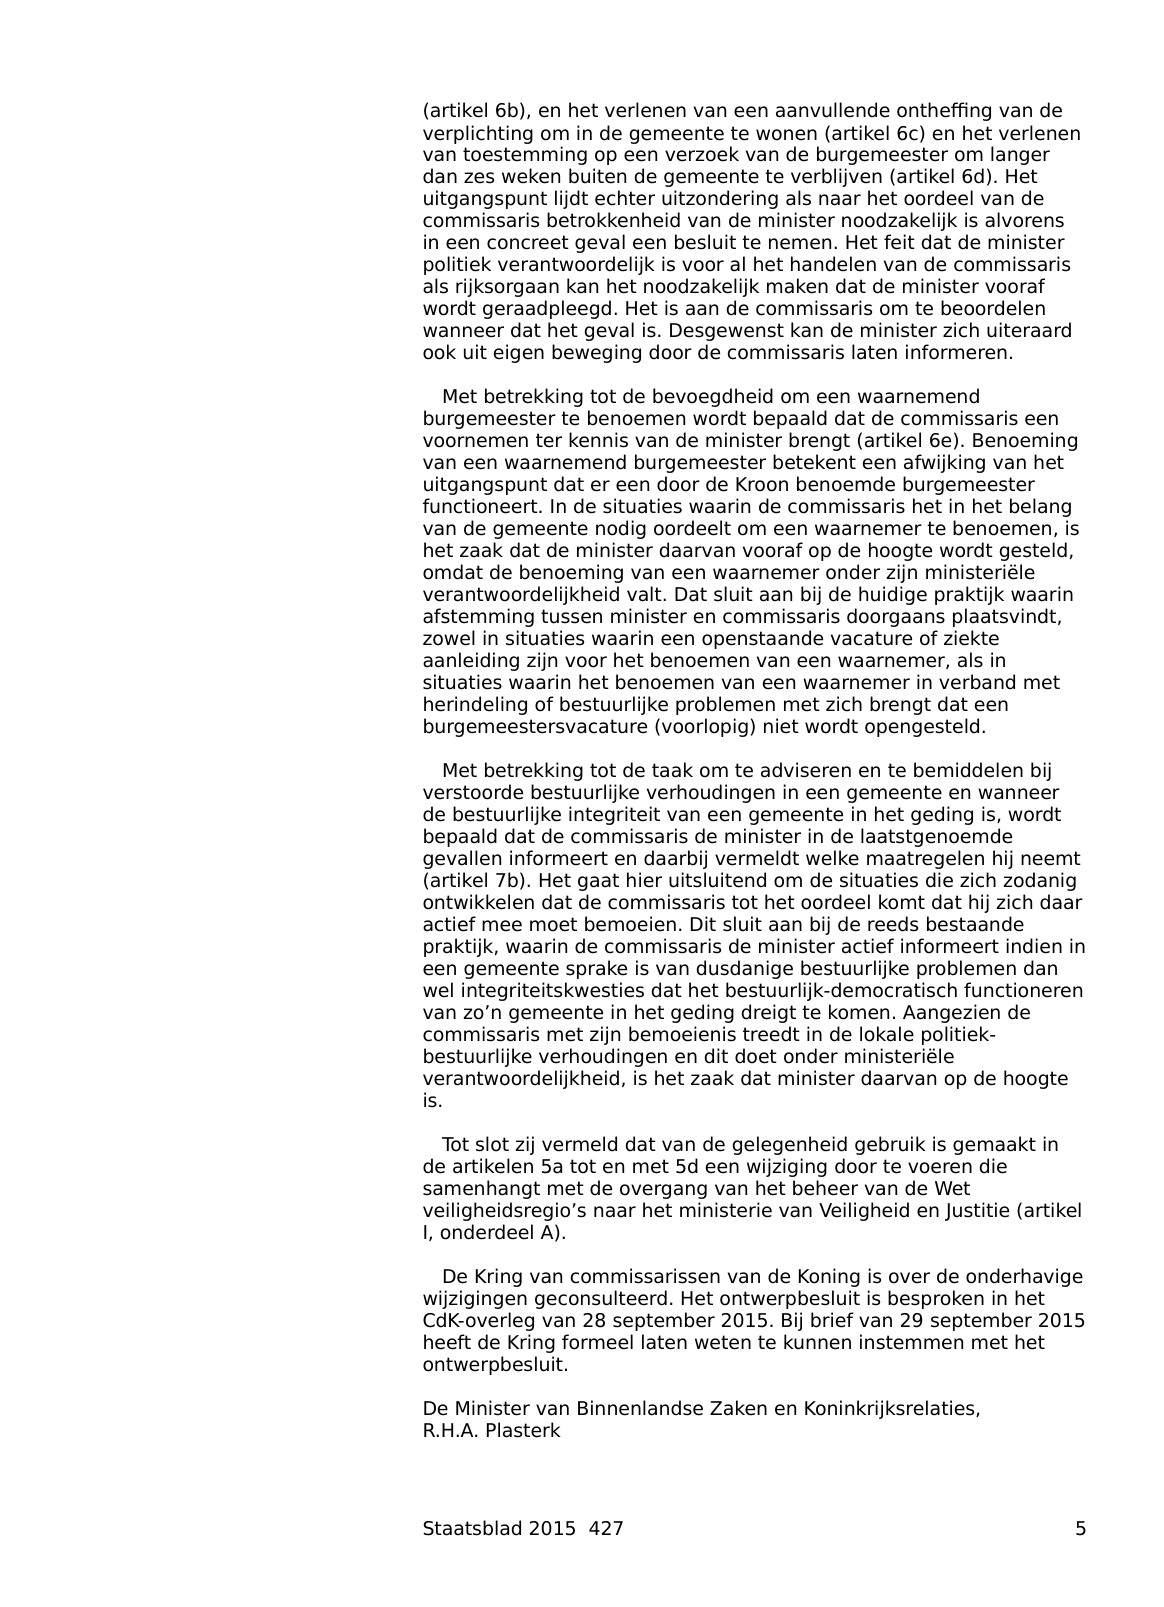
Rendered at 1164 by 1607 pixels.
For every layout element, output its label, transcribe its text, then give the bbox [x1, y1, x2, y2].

text De Kring van commissarissen van de Koning is over de onderhavige wijzigingen geconsulteerd. Het ontwerpbesluit is besproken in het CdK-overleg van 28 september 2015. Bij brief van 29 september 2015 heeft de Kring formeel laten weten te kunnen instemmen met het ontwerpbesluit. [422, 1266, 1087, 1376]
text Met betrekking tot de taak om te adviseren en te bemiddelen bij verstoorde bestuurlijke verhoudingen in een gemeente en wanneer de bestuurlijke integriteit van een gemeente in het geding is, wordt bepaald dat de commissaris de minister in de laatstgenoemde gevallen informeert en daarbij vermeldt welke maatregelen hij neemt (artikel 7b). Het gaat hier uitsluitend om de situaties die zich zodanig ontwikkelen dat de commissaris tot het oordeel komt dat hij zich daar actief mee moet bemoeien. Dit sluit aan bij de reeds bestaande praktijk, waarin de commissaris de minister actief informeert indien in een gemeente sprake is van dusdanige bestuurlijke problemen dan wel integriteitskwesties dat het bestuurlijk-democratisch functioneren van zo’n gemeente in het geding dreigt te komen. Aangezien de commissaris met zijn bemoeienis treedt in de lokale politiek-bestuurlijke verhoudingen en dit doet onder ministeriële verantwoordelijkheid, is het zaak dat minister daarvan op de hoogte is. [422, 760, 1087, 1112]
text Tot slot zij vermeld dat van de gelegenheid gebruik is gemaakt in de artikelen 5a tot en met 5d een wijziging door te voeren die samenhangt met de overgang van het beheer van de Wet veiligheidsregio’s naar het ministerie van Veiligheid en Justitie (artikel I, onderdeel A). [422, 1134, 1087, 1244]
text Met betrekking tot de bevoegdheid om een waarnemend burgemeester te benoemen wordt bepaald dat de commissaris een voornemen ter kennis van de minister brengt (artikel 6e). Benoeming van een waarnemend burgemeester betekent een afwijking van het uitgangspunt dat er een door de Kroon benoemde burgemeester functioneert. In de situaties waarin de commissaris het in het belang van de gemeente nodig oordeelt om een waarnemer te benoemen, is het zaak dat de minister daarvan vooraf op de hoogte wordt gesteld, omdat de benoeming van een waarnemer onder zijn ministeriële verantwoordelijkheid valt. Dat sluit aan bij de huidige praktijk waarin afstemming tussen minister en commissaris doorgaans plaatsvindt, zowel in situaties waarin een openstaande vacature of ziekte aanleiding zijn voor het benoemen van een waarnemer, als in situaties waarin het benoemen van een waarnemer in verband met herindeling of bestuurlijke problemen met zich brengt dat een burgemeestersvacature (voorlopig) niet wordt opengesteld. [422, 386, 1087, 738]
text (artikel 6b), en het verlenen van een aanvullende ontheffing van de verplichting om in de gemeente te wonen (artikel 6c) en het verlenen van toestemming op een verzoek van de burgemeester om langer dan zes weken buiten de gemeente te verblijven (artikel 6d). Het uitgangspunt lijdt echter uitzondering als naar het oordeel van de commissaris betrokkenheid van de minister noodzakelijk is alvorens in een concreet geval een besluit te nemen. Het feit dat de minister politiek verantwoordelijk is voor al het handelen van de commissaris als rijksorgaan kan het noodzakelijk maken dat de minister vooraf wordt geraadpleegd. Het is aan de commissaris om te beoordelen wanneer dat het geval is. Desgewenst kan de minister zich uiteraard ook uit eigen beweging door de commissaris laten informeren. [422, 100, 1087, 364]
text De Minister van Binnenlandse Zaken en Koninkrijksrelaties, R.H.A. Plasterk [422, 1398, 1087, 1442]
